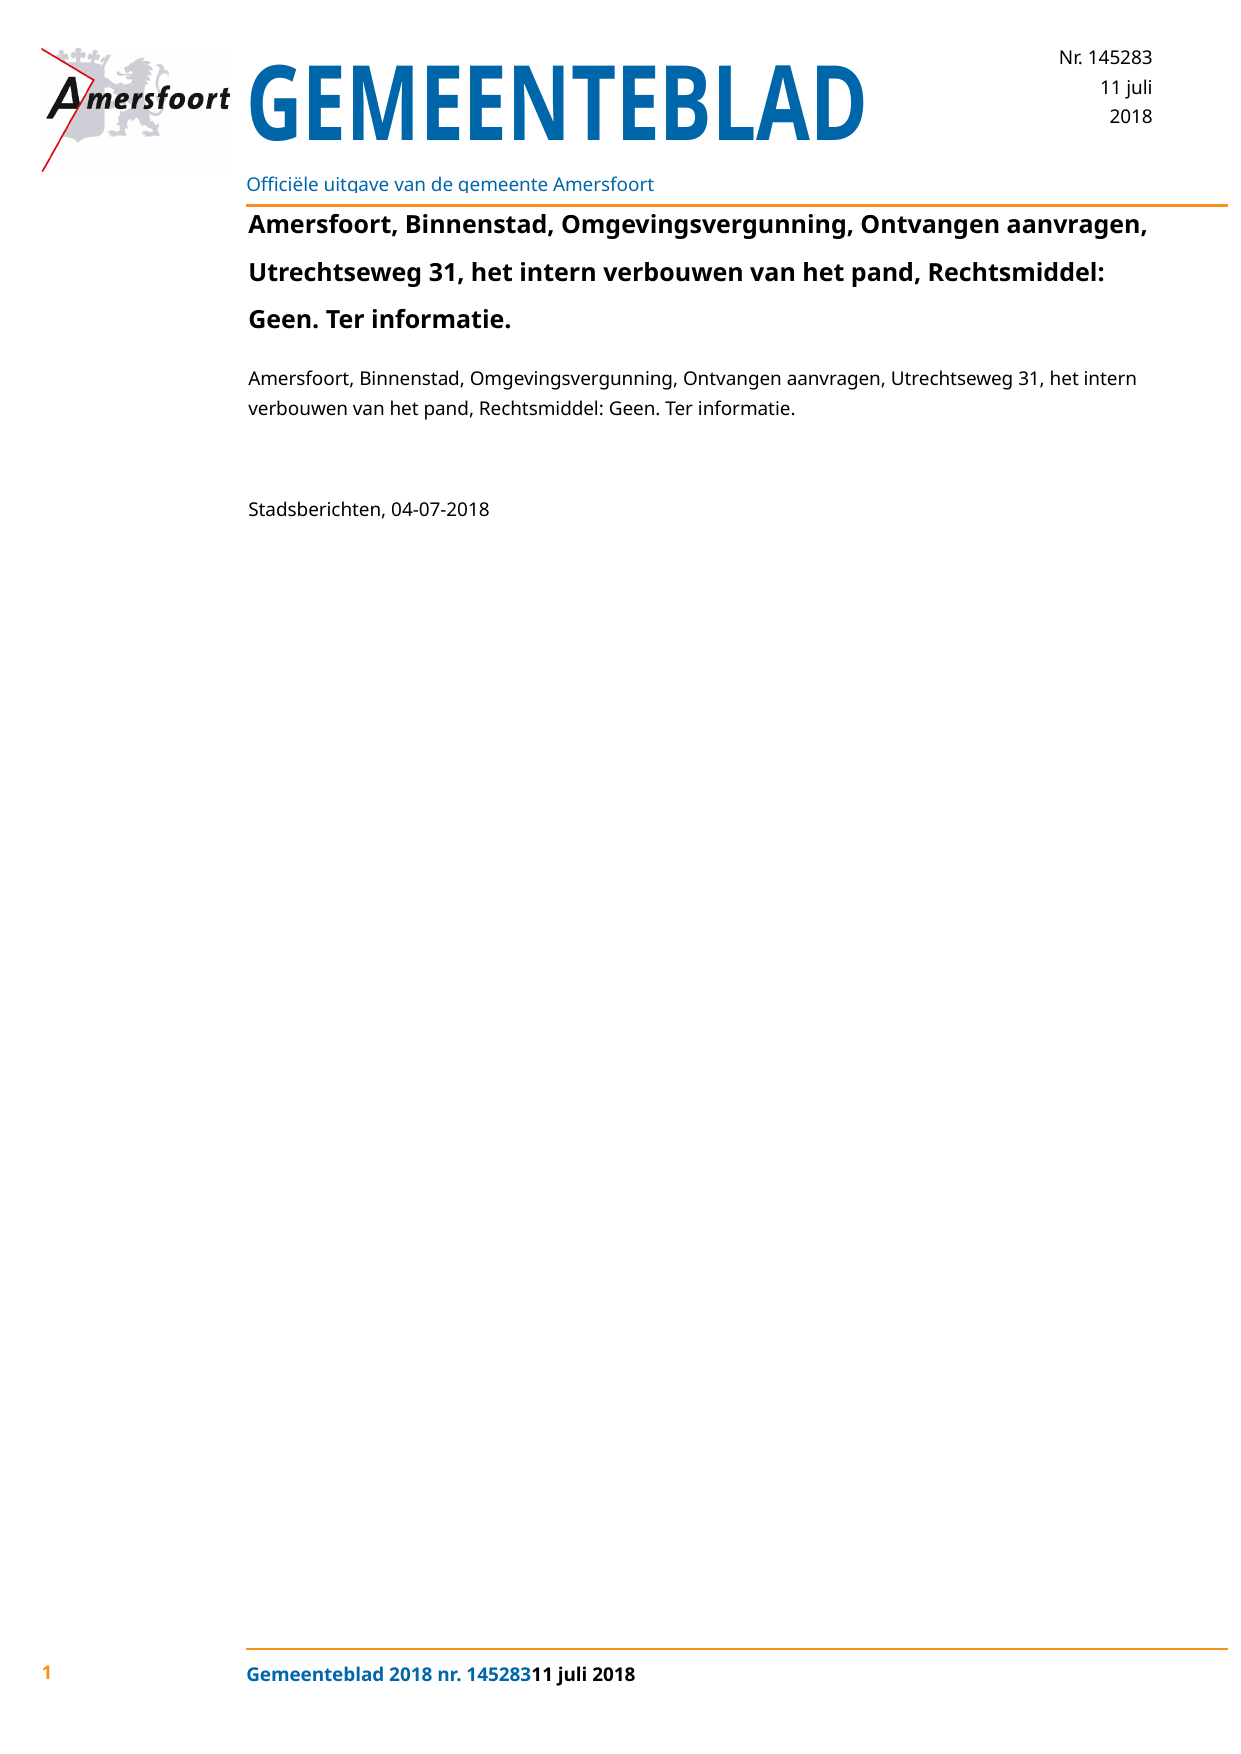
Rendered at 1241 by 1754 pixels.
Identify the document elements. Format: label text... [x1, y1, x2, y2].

picture [41, 47, 231, 172]
text Amersfoort, Binnenstad, Omgevingsvergunning, Ontvangen aanvragen, Utrechtseweg 31, het intern verbouwen van het pand, Rechtsmiddel: Geen. Ter informatie. [248, 366, 1152, 421]
text Stadsberichten, 04-07-2018 [248, 496, 1152, 522]
text Amersfoort, Binnenstad, Omgevingsvergunning, Ontvangen aanvragen, Utrechtseweg 31, het intern verbouwen van het pand, Rechtsmiddel: Geen. Ter informatie. [248, 207, 1152, 336]
